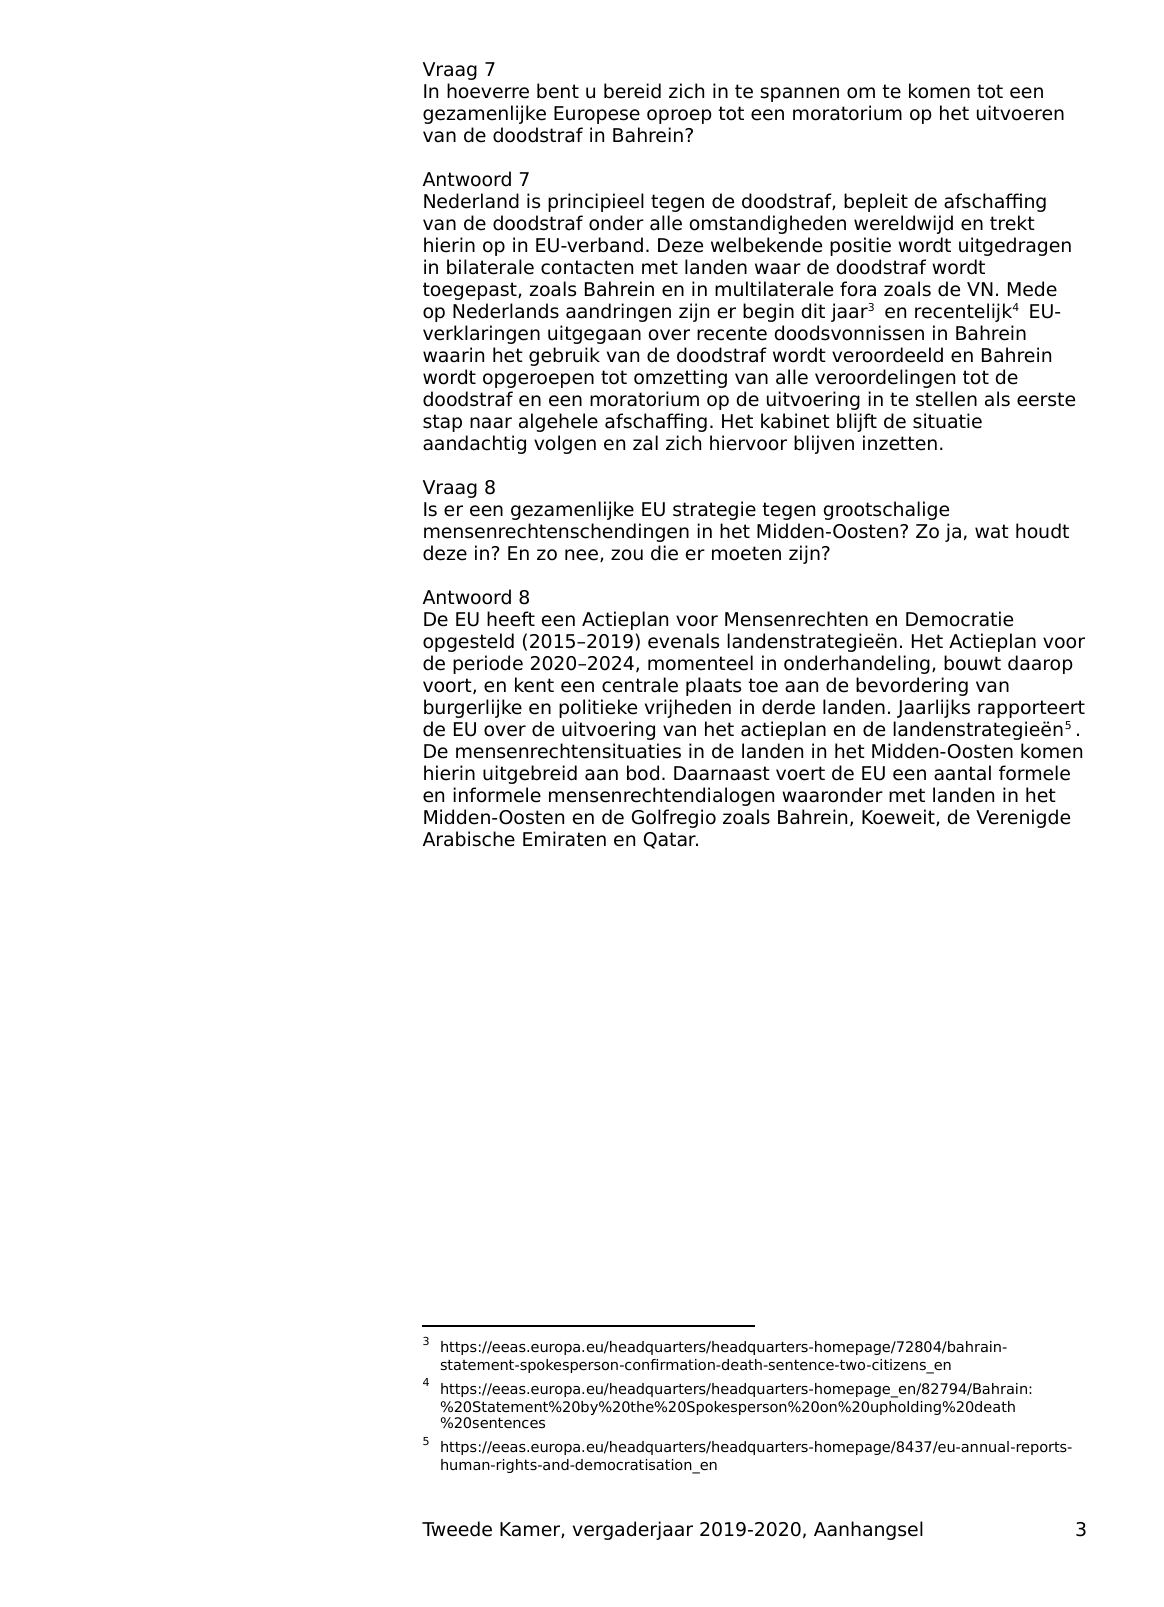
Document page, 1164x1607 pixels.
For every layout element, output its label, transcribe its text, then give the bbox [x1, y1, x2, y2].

text https://eeas.europa.eu/headquarters/headquarters-homepage/72804/bahrain-statement-spokesperson-confirmation-death-sentence-two-citizens_en [422, 1335, 1087, 1374]
text https://eeas.europa.eu/headquarters/headquarters-homepage/8437/eu-annual-reports-human-rights-and-democratisation_en [422, 1435, 1087, 1474]
text Is er een gezamenlijke EU strategie tegen grootschalige mensenrechtenschendingen in het Midden-Oosten? Zo ja, wat houdt deze in? En zo nee, zou die er moeten zijn? [422, 499, 1087, 565]
text Antwoord 7 [422, 169, 1087, 191]
text https://eeas.europa.eu/headquarters/headquarters-homepage_en/82794/Bahrain:%20Statement%20by%20the%20Spokesperson%20on%20upholding%20death%20sentences [422, 1377, 1087, 1432]
text In hoeverre bent u bereid zich in te spannen om te komen tot een gezamenlijke Europese oproep tot een moratorium op het uitvoeren van de doodstraf in Bahrein? [422, 81, 1087, 147]
text Nederland is principieel tegen de doodstraf, bepleit de afschaffing van de doodstraf onder alle omstandigheden wereldwijd en trekt hierin op in EU-verband. Deze welbekende positie wordt uitgedragen in bilaterale contacten met landen waar de doodstraf wordt toegepast, zoals Bahrein en in multilaterale fora zoals de VN. Mede op Nederlands aandringen zijn er begin dit jaar en recentelijk EU-verklaringen uitgegaan over recente doodsvonnissen in Bahrein waarin het gebruik van de doodstraf wordt veroordeeld en Bahrein wordt opgeroepen tot omzetting van alle veroordelingen tot de doodstraf en een moratorium op de uitvoering in te stellen als eerste stap naar algehele afschaffing. Het kabinet blijft de situatie aandachtig volgen en zal zich hiervoor blijven inzetten. [422, 191, 1087, 455]
text Vraag 7 [422, 59, 1087, 81]
text Vraag 8 [422, 477, 1087, 499]
text Antwoord 8 [422, 587, 1087, 609]
text De EU heeft een Actieplan voor Mensenrechten en Democratie opgesteld (2015–2019) evenals landenstrategieën. Het Actieplan voor de periode 2020–2024, momenteel in onderhandeling, bouwt daarop voort, en kent een centrale plaats toe aan de bevordering van burgerlijke en politieke vrijheden in derde landen. Jaarlijks rapporteert de EU over de uitvoering van het actieplan en de landenstrategieën. De mensenrechtensituaties in de landen in het Midden-Oosten komen hierin uitgebreid aan bod. Daarnaast voert de EU een aantal formele en informele mensenrechtendialogen waaronder met landen in het Midden-Oosten en de Golfregio zoals Bahrein, Koeweit, de Verenigde Arabische Emiraten en Qatar. [422, 609, 1087, 851]
